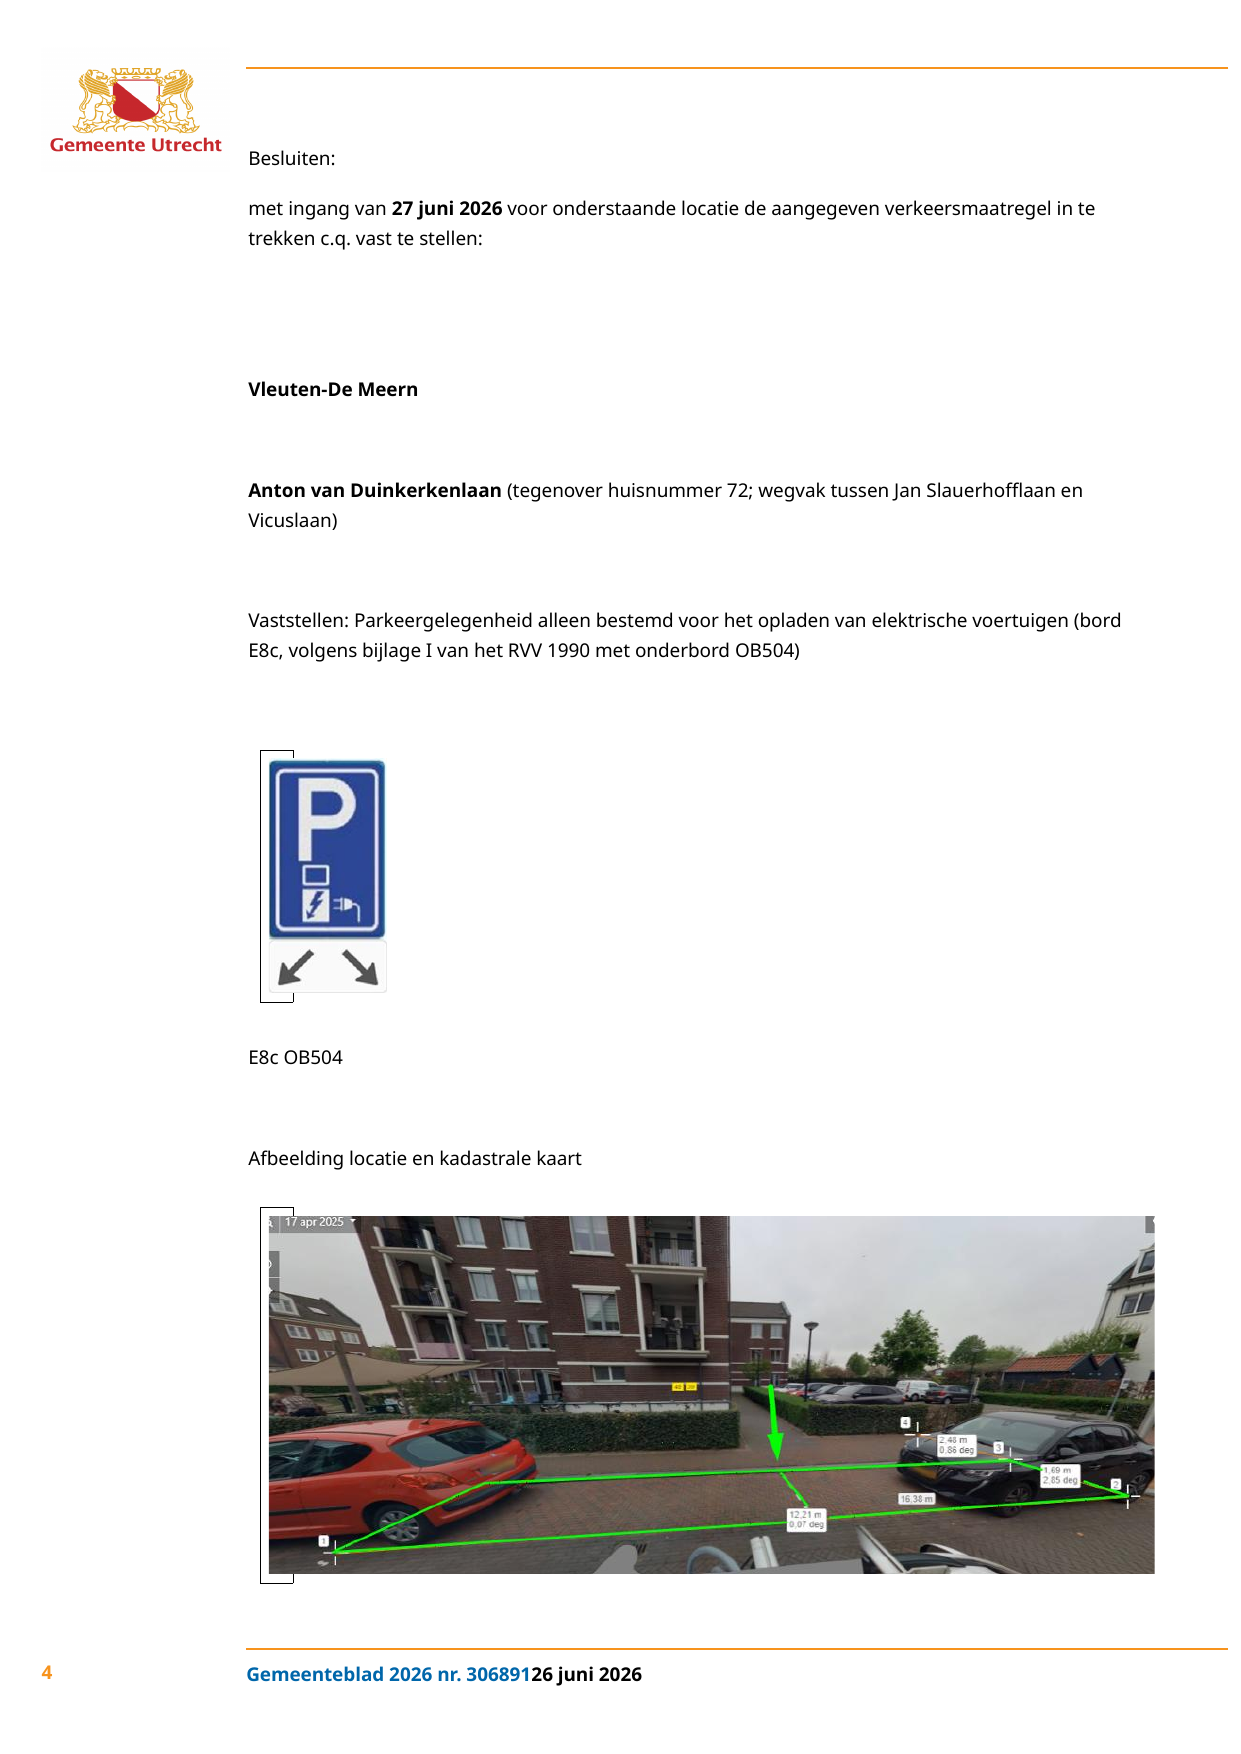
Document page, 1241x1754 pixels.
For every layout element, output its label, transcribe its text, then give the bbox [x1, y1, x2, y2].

text Anton van Duinkerkenlaan (tegenover huisnummer 72; wegvak tussen Jan Slauerhofflaan en Vicuslaan) [248, 477, 1152, 533]
text Afbeelding locatie en kadastrale kaart [248, 1145, 1152, 1171]
picture [41, 47, 231, 172]
text Besluiten: [248, 145, 1152, 171]
text Vaststellen: Parkeergelegenheid alleen bestemd voor het opladen van elektrische voertuigen (bord E8c, volgens bijlage I van het RVV 1990 met onderbord OB504) [248, 608, 1152, 663]
picture [268, 1216, 1155, 1574]
text met ingang van 27 juni 2026 voor onderstaande locatie de aangegeven verkeersmaatregel in te trekken c.q. vast te stellen: [248, 196, 1152, 251]
text E8c OB504 [248, 1044, 1152, 1070]
picture [268, 758, 387, 993]
text Vleuten-De Meern [248, 376, 1152, 402]
